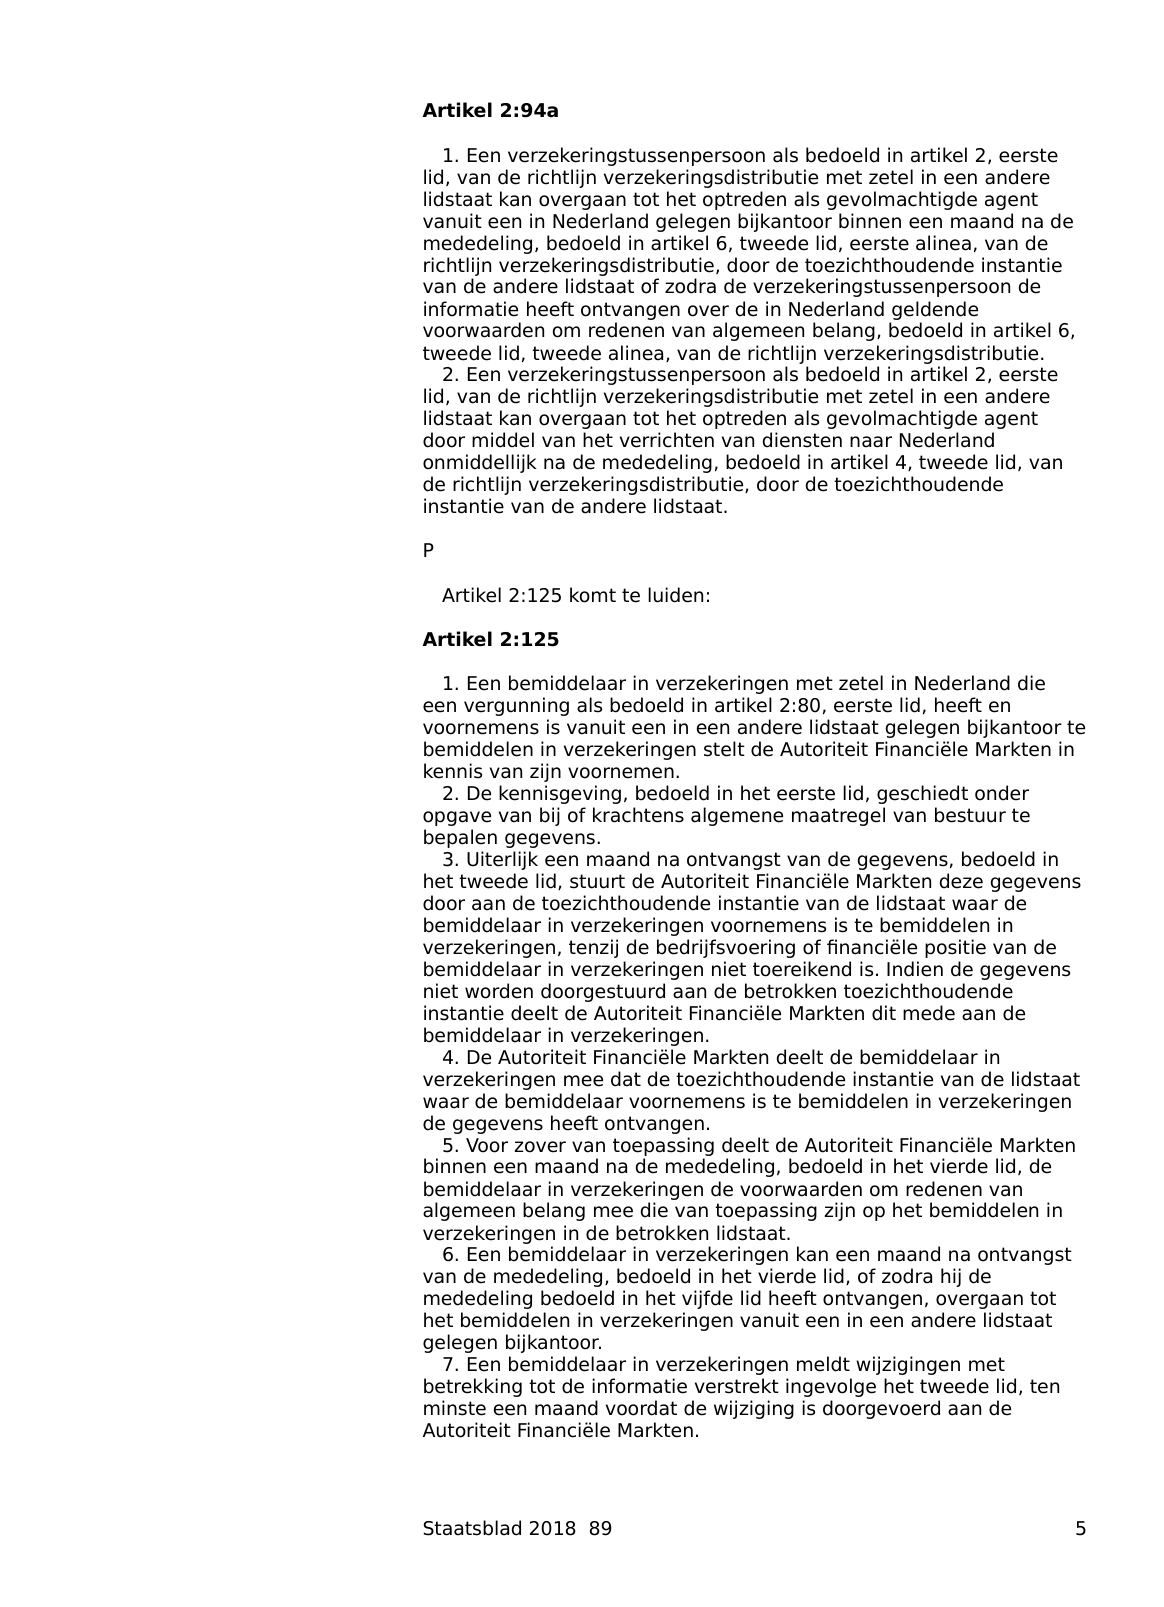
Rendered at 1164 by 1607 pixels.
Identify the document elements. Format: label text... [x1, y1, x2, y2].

text P [422, 540, 1087, 562]
text 1. Een bemiddelaar in verzekeringen met zetel in Nederland die een vergunning als bedoeld in artikel 2:80, eerste lid, heeft en voornemens is vanuit een in een andere lidstaat gelegen bijkantoor te bemiddelen in verzekeringen stelt de Autoriteit Financiële Markten in kennis van zijn voornemen. [422, 673, 1087, 783]
subtitle Artikel 2:125 [422, 629, 1087, 651]
subtitle Artikel 2:94a [422, 100, 1087, 122]
text 4. De Autoriteit Financiële Markten deelt de bemiddelaar in verzekeringen mee dat de toezichthoudende instantie van de lidstaat waar de bemiddelaar voornemens is te bemiddelen in verzekeringen de gegevens heeft ontvangen. [422, 1047, 1087, 1134]
text 2. De kennisgeving, bedoeld in het eerste lid, geschiedt onder opgave van bij of krachtens algemene maatregel van bestuur te bepalen gegevens. [422, 783, 1087, 849]
text Artikel 2:125 komt te luiden: [422, 584, 1087, 607]
text 5. Voor zover van toepassing deelt de Autoriteit Financiële Markten binnen een maand na de mededeling, bedoeld in het vierde lid, de bemiddelaar in verzekeringen de voorwaarden om redenen van algemeen belang mee die van toepassing zijn op het bemiddelen in verzekeringen in de betrokken lidstaat. [422, 1134, 1087, 1244]
text 6. Een bemiddelaar in verzekeringen kan een maand na ontvangst van de mededeling, bedoeld in het vierde lid, of zodra hij de mededeling bedoeld in het vijfde lid heeft ontvangen, overgaan tot het bemiddelen in verzekeringen vanuit een in een andere lidstaat gelegen bijkantoor. [422, 1244, 1087, 1354]
text 3. Uiterlijk een maand na ontvangst van de gegevens, bedoeld in het tweede lid, stuurt de Autoriteit Financiële Markten deze gegevens door aan de toezichthoudende instantie van de lidstaat waar de bemiddelaar in verzekeringen voornemens is te bemiddelen in verzekeringen, tenzij de bedrijfsvoering of financiële positie van de bemiddelaar in verzekeringen niet toereikend is. Indien de gegevens niet worden doorgestuurd aan de betrokken toezichthoudende instantie deelt de Autoriteit Financiële Markten dit mede aan de bemiddelaar in verzekeringen. [422, 849, 1087, 1047]
text 7. Een bemiddelaar in verzekeringen meldt wijzigingen met betrekking tot de informatie verstrekt ingevolge het tweede lid, ten minste een maand voordat de wijziging is doorgevoerd aan de Autoriteit Financiële Markten. [422, 1354, 1087, 1442]
text 1. Een verzekeringstussenpersoon als bedoeld in artikel 2, eerste lid, van de richtlijn verzekeringsdistributie met zetel in een andere lidstaat kan overgaan tot het optreden als gevolmachtigde agent vanuit een in Nederland gelegen bijkantoor binnen een maand na de mededeling, bedoeld in artikel 6, tweede lid, eerste alinea, van de richtlijn verzekeringsdistributie, door de toezichthoudende instantie van de andere lidstaat of zodra de verzekeringstussenpersoon de informatie heeft ontvangen over de in Nederland geldende voorwaarden om redenen van algemeen belang, bedoeld in artikel 6, tweede lid, tweede alinea, van de richtlijn verzekeringsdistributie. [422, 144, 1087, 364]
text 2. Een verzekeringstussenpersoon als bedoeld in artikel 2, eerste lid, van de richtlijn verzekeringsdistributie met zetel in een andere lidstaat kan overgaan tot het optreden als gevolmachtigde agent door middel van het verrichten van diensten naar Nederland onmiddellijk na de mededeling, bedoeld in artikel 4, tweede lid, van de richtlijn verzekeringsdistributie, door de toezichthoudende instantie van de andere lidstaat. [422, 364, 1087, 518]
